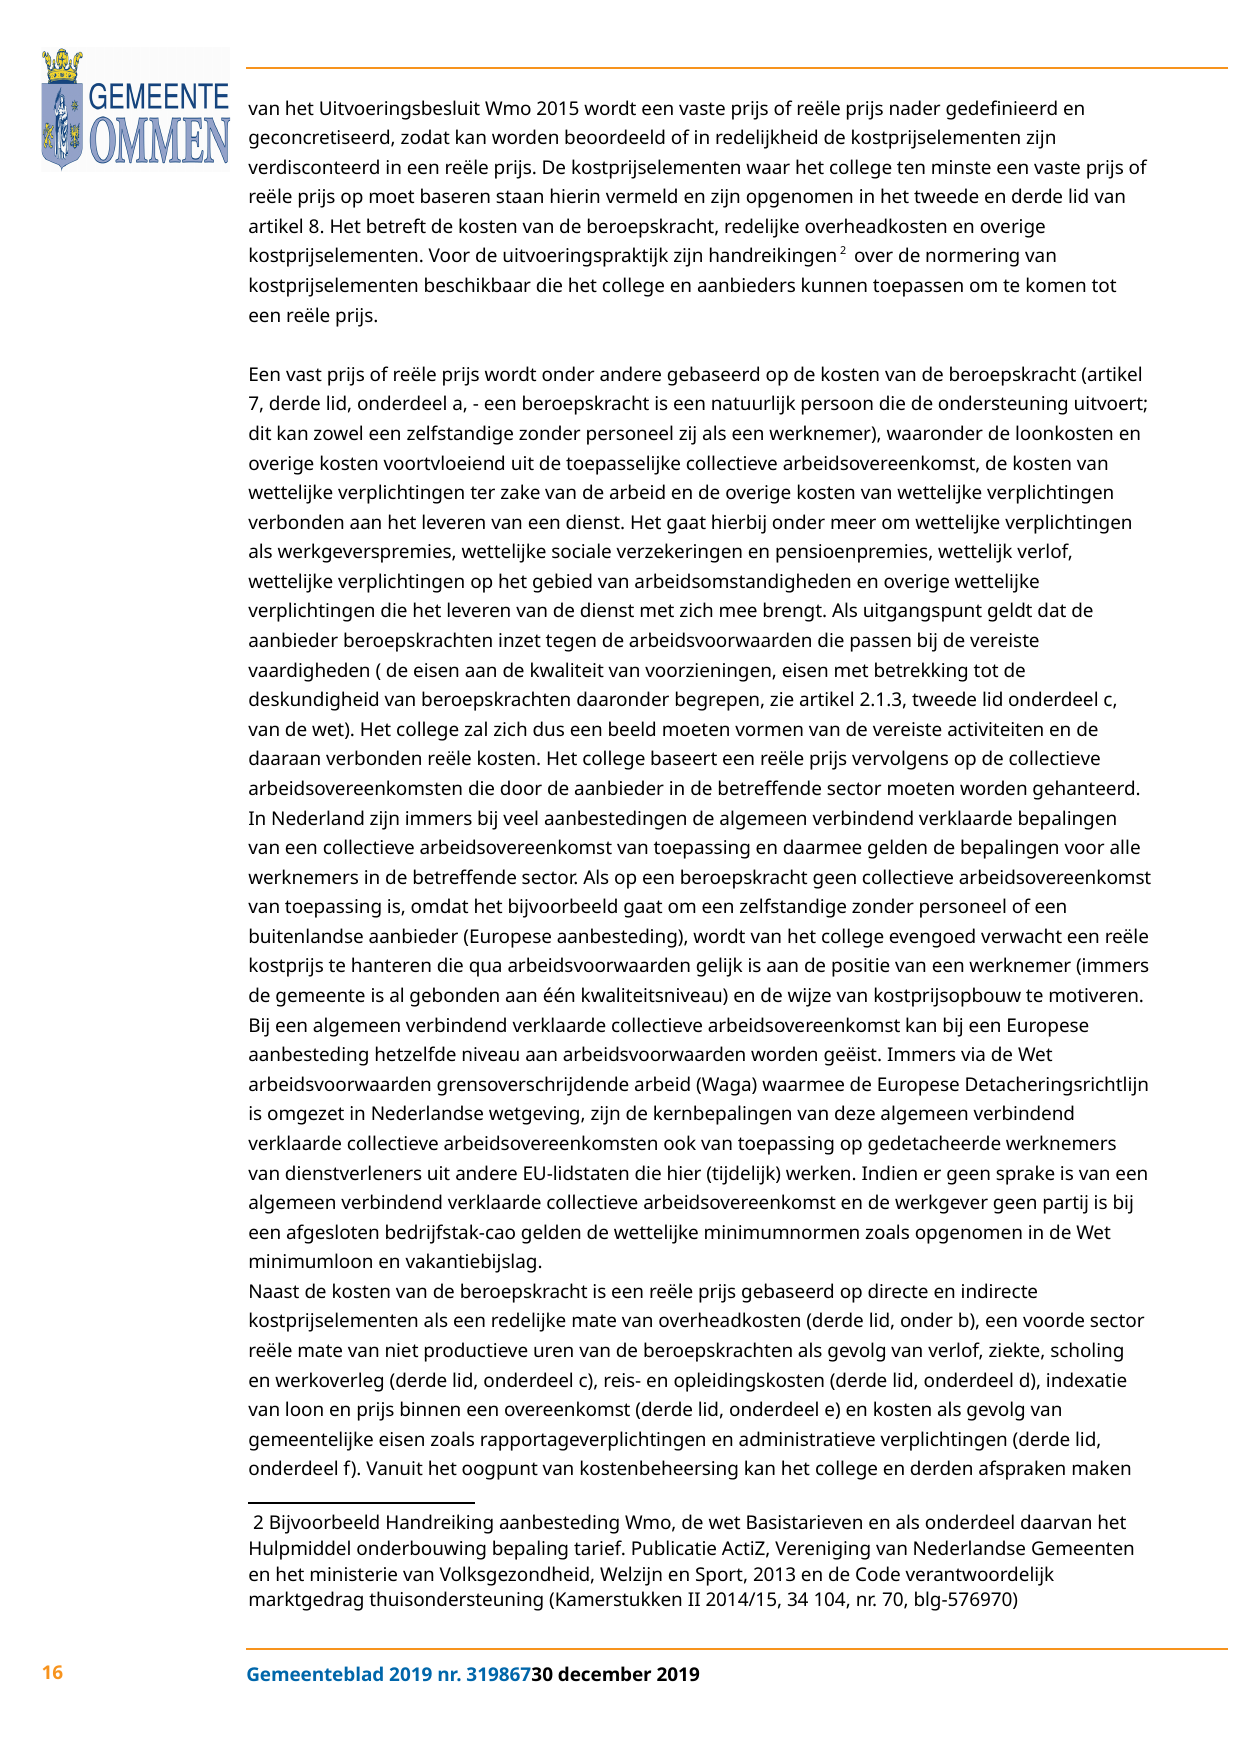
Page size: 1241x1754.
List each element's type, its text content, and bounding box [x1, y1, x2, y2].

text van het Uitvoeringsbesluit Wmo 2015 wordt een vaste prijs of reële prijs nader gedefinieerd en geconcretiseerd, zodat kan worden beoordeeld of in redelijkheid de kostprijselementen zijn verdisconteerd in een reële prijs. De kostprijselementen waar het college ten minste een vaste prijs of reële prijs op moet baseren staan hierin vermeld en zijn opgenomen in het tweede en derde lid van artikel 8. Het betreft de kosten van de beroepskracht, redelijke overheadkosten en overige kostprijselementen. Voor de uitvoeringspraktijk zijn handreikingen over de normering van kostprijselementen beschikbaar die het college en aanbieders kunnen toepassen om te komen tot een reële prijs. [248, 95, 1152, 328]
text Een vast prijs of reële prijs wordt onder andere gebaseerd op de kosten van de beroepskracht (artikel 7, derde lid, onderdeel a, - een beroepskracht is een natuurlijk persoon die de ondersteuning uitvoert; dit kan zowel een zelfstandige zonder personeel zij als een werknemer), waaronder de loonkosten en overige kosten voortvloeiend uit de toepasselijke collectieve arbeidsovereenkomst, de kosten van wettelijke verplichtingen ter zake van de arbeid en de overige kosten van wettelijke verplichtingen verbonden aan het leveren van een dienst. Het gaat hierbij onder meer om wettelijke verplichtingen als werkgeverspremies, wettelijke sociale verzekeringen en pensioenpremies, wettelijk verlof, wettelijke verplichtingen op het gebied van arbeidsomstandigheden en overige wettelijke verplichtingen die het leveren van de dienst met zich mee brengt. Als uitgangspunt geldt dat de aanbieder beroepskrachten inzet tegen de arbeidsvoorwaarden die passen bij de vereiste vaardigheden ( de eisen aan de kwaliteit van voorzieningen, eisen met betrekking tot de deskundigheid van beroepskrachten daaronder begrepen, zie artikel 2.1.3, tweede lid onderdeel c, van de wet). Het college zal zich dus een beeld moeten vormen van de vereiste activiteiten en de daaraan verbonden reële kosten. Het college baseert een reële prijs vervolgens op de collectieve arbeidsovereenkomsten die door de aanbieder in de betreffende sector moeten worden gehanteerd. In Nederland zijn immers bij veel aanbestedingen de algemeen verbindend verklaarde bepalingen van een collectieve arbeidsovereenkomst van toepassing en daarmee gelden de bepalingen voor alle werknemers in de betreffende sector. Als op een beroepskracht geen collectieve arbeidsovereenkomst van toepassing is, omdat het bijvoorbeeld gaat om een zelfstandige zonder personeel of een buitenlandse aanbieder (Europese aanbesteding), wordt van het college evengoed verwacht een reële kostprijs te hanteren die qua arbeidsvoorwaarden gelijk is aan de positie van een werknemer (immers de gemeente is al gebonden aan één kwaliteitsniveau) en de wijze van kostprijsopbouw te motiveren. Bij een algemeen verbindend verklaarde collectieve arbeidsovereenkomst kan bij een Europese aanbesteding hetzelfde niveau aan arbeidsvoorwaarden worden geëist. Immers via de Wet arbeidsvoorwaarden grensoverschrijdende arbeid (Waga) waarmee de Europese Detacheringsrichtlijn is omgezet in Nederlandse wetgeving, zijn de kernbepalingen van deze algemeen verbindend verklaarde collectieve arbeidsovereenkomsten ook van toepassing op gedetacheerde werknemers van dienstverleners uit andere EU-lidstaten die hier (tijdelijk) werken. Indien er geen sprake is van een algemeen verbindend verklaarde collectieve arbeidsovereenkomst en de werkgever geen partij is bij een afgesloten bedrijfstak-cao gelden de wettelijke minimumnormen zoals opgenomen in de Wet minimumloon en vakantiebijslag. [248, 361, 1152, 1274]
text Naast de kosten van de beroepskracht is een reële prijs gebaseerd op directe en indirecte kostprijselementen als een redelijke mate van overheadkosten (derde lid, onder b), een voorde sector reële mate van niet productieve uren van de beroepskrachten als gevolg van verlof, ziekte, scholing en werkoverleg (derde lid, onderdeel c), reis- en opleidingskosten (derde lid, onderdeel d), indexatie van loon en prijs binnen een overeenkomst (derde lid, onderdeel e) en kosten als gevolg van gemeentelijke eisen zoals rapportageverplichtingen en administratieve verplichtingen (derde lid, onderdeel f). Vanuit het oogpunt van kostenbeheersing kan het college en derden afspraken maken [248, 1278, 1152, 1481]
picture [41, 47, 231, 172]
text Bijvoorbeeld Handreiking aanbesteding Wmo, de wet Basistarieven en als onderdeel daarvan het Hulpmiddel onderbouwing bepaling tarief. Publicatie ActiZ, Vereniging van Nederlandse Gemeenten en het ministerie van Volksgezondheid, Welzijn en Sport, 2013 en de Code verantwoordelijk marktgedrag thuisondersteuning (Kamerstukken II 2014/15, 34 104, nr. 70, blg-576970) [248, 1509, 1152, 1612]
